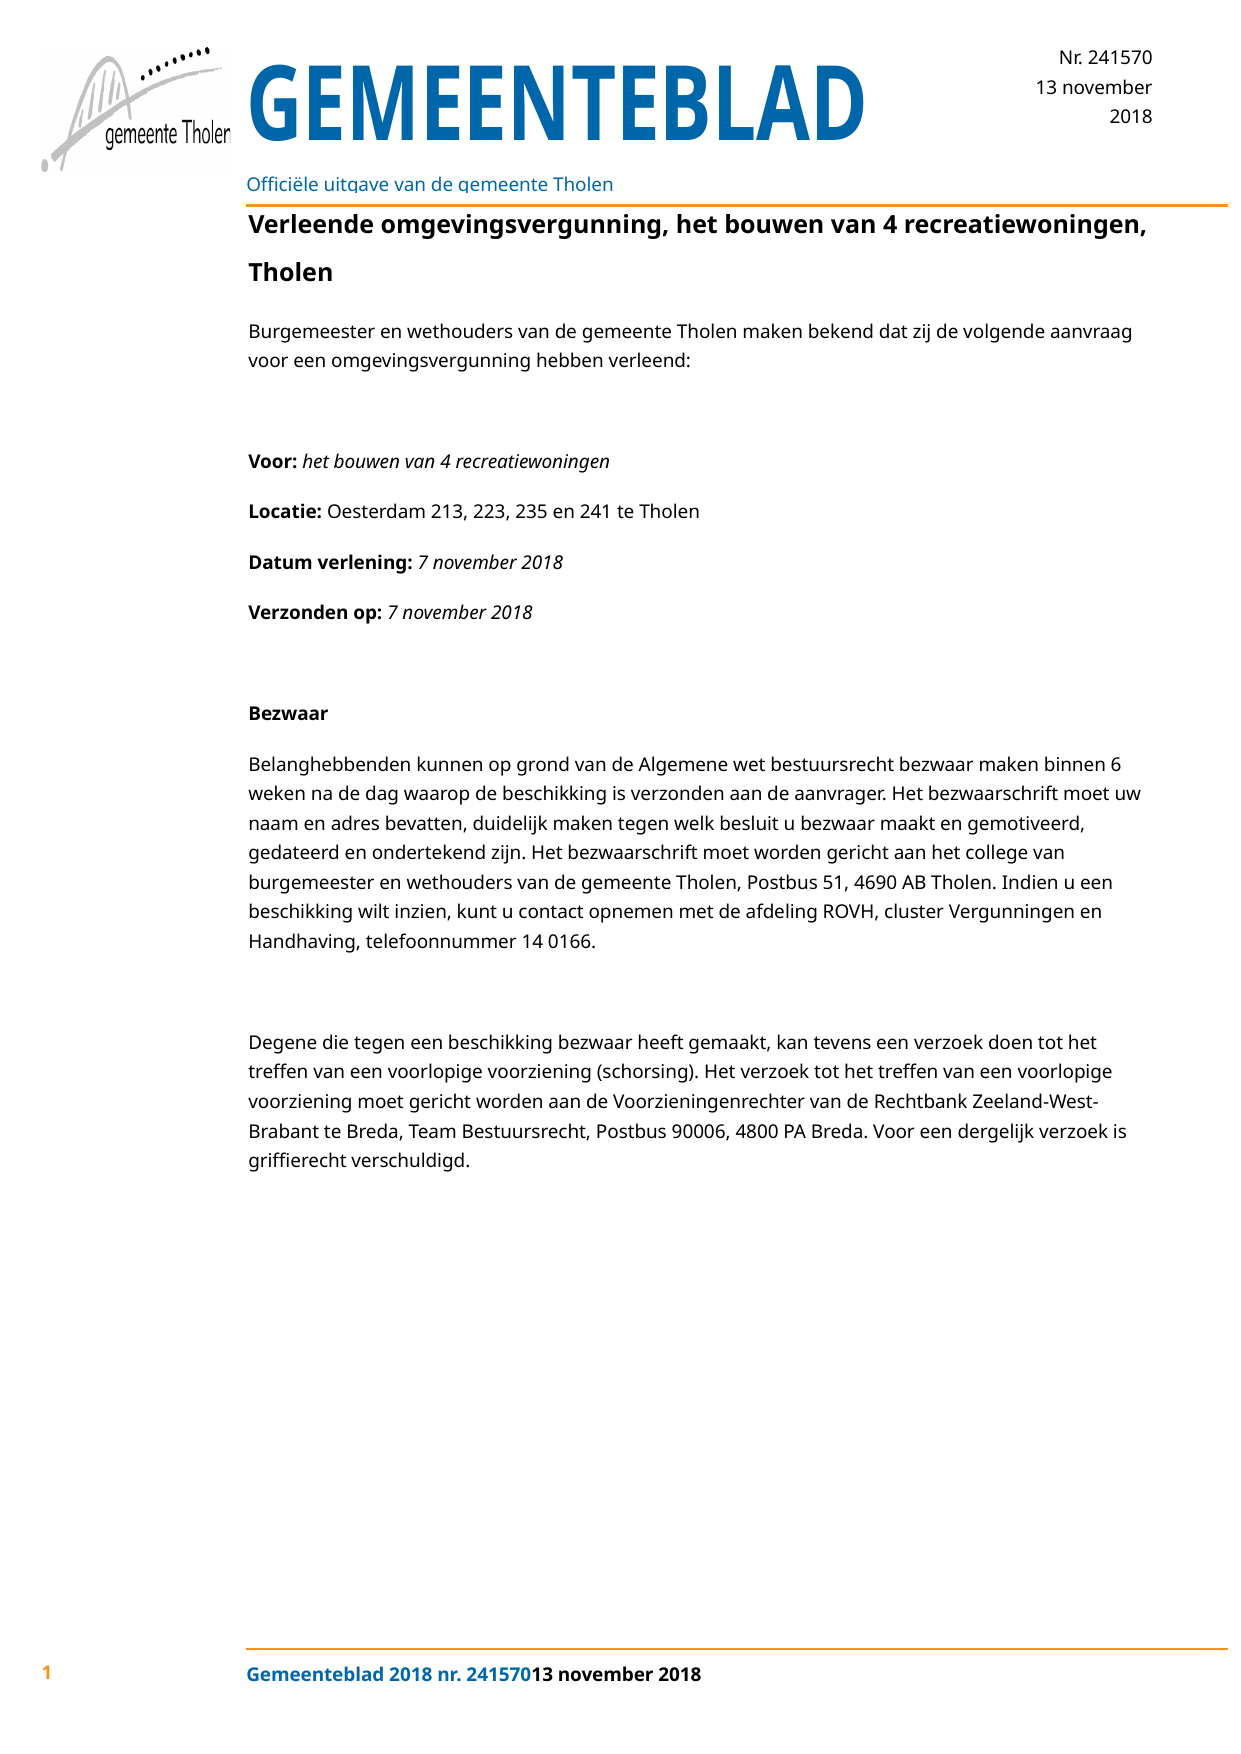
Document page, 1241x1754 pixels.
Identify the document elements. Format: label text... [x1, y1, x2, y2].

text Verzonden op: 7 november 2018 [248, 599, 1152, 625]
text Degene die tegen een beschikking bezwaar heeft gemaakt, kan tevens een verzoek doen tot het treffen van een voorlopige voorziening (schorsing). Het verzoek tot het treffen van een voorlopige voorziening moet gericht worden aan de Voorzieningenrechter van de Rechtbank Zeeland-West-Brabant te Breda, Team Bestuursrecht, Postbus 90006, 4800 PA Breda. Voor een dergelijk verzoek is griffierecht verschuldigd. [248, 1029, 1152, 1173]
text Verleende omgevingsvergunning, het bouwen van 4 recreatiewoningen, Tholen [248, 207, 1152, 288]
text Voor: het bouwen van 4 recreatiewoningen [248, 448, 1152, 474]
text Locatie: Oesterdam 213, 223, 235 en 241 te Tholen [248, 499, 1152, 524]
text Bezwaar [248, 700, 1152, 726]
picture [41, 47, 231, 172]
text Belanghebbenden kunnen op grond van de Algemene wet bestuursrecht bezwaar maken binnen 6 weken na de dag waarop de beschikking is verzonden aan de aanvrager. Het bezwaarschrift moet uw naam en adres bevatten, duidelijk maken tegen welk besluit u bezwaar maakt en gemotiveerd, gedateerd en ondertekend zijn. Het bezwaarschrift moet worden gericht aan het college van burgemeester en wethouders van de gemeente Tholen, Postbus 51, 4690 AB Tholen. Indien u een beschikking wilt inzien, kunt u contact opnemen met de afdeling ROVH, cluster Vergunningen en Handhaving, telefoonnummer 14 0166. [248, 751, 1152, 954]
text Datum verlening: 7 november 2018 [248, 549, 1152, 575]
text Burgemeester en wethouders van de gemeente Tholen maken bekend dat zij de volgende aanvraag voor een omgevingsvergunning hebben verleend: [248, 318, 1152, 373]
